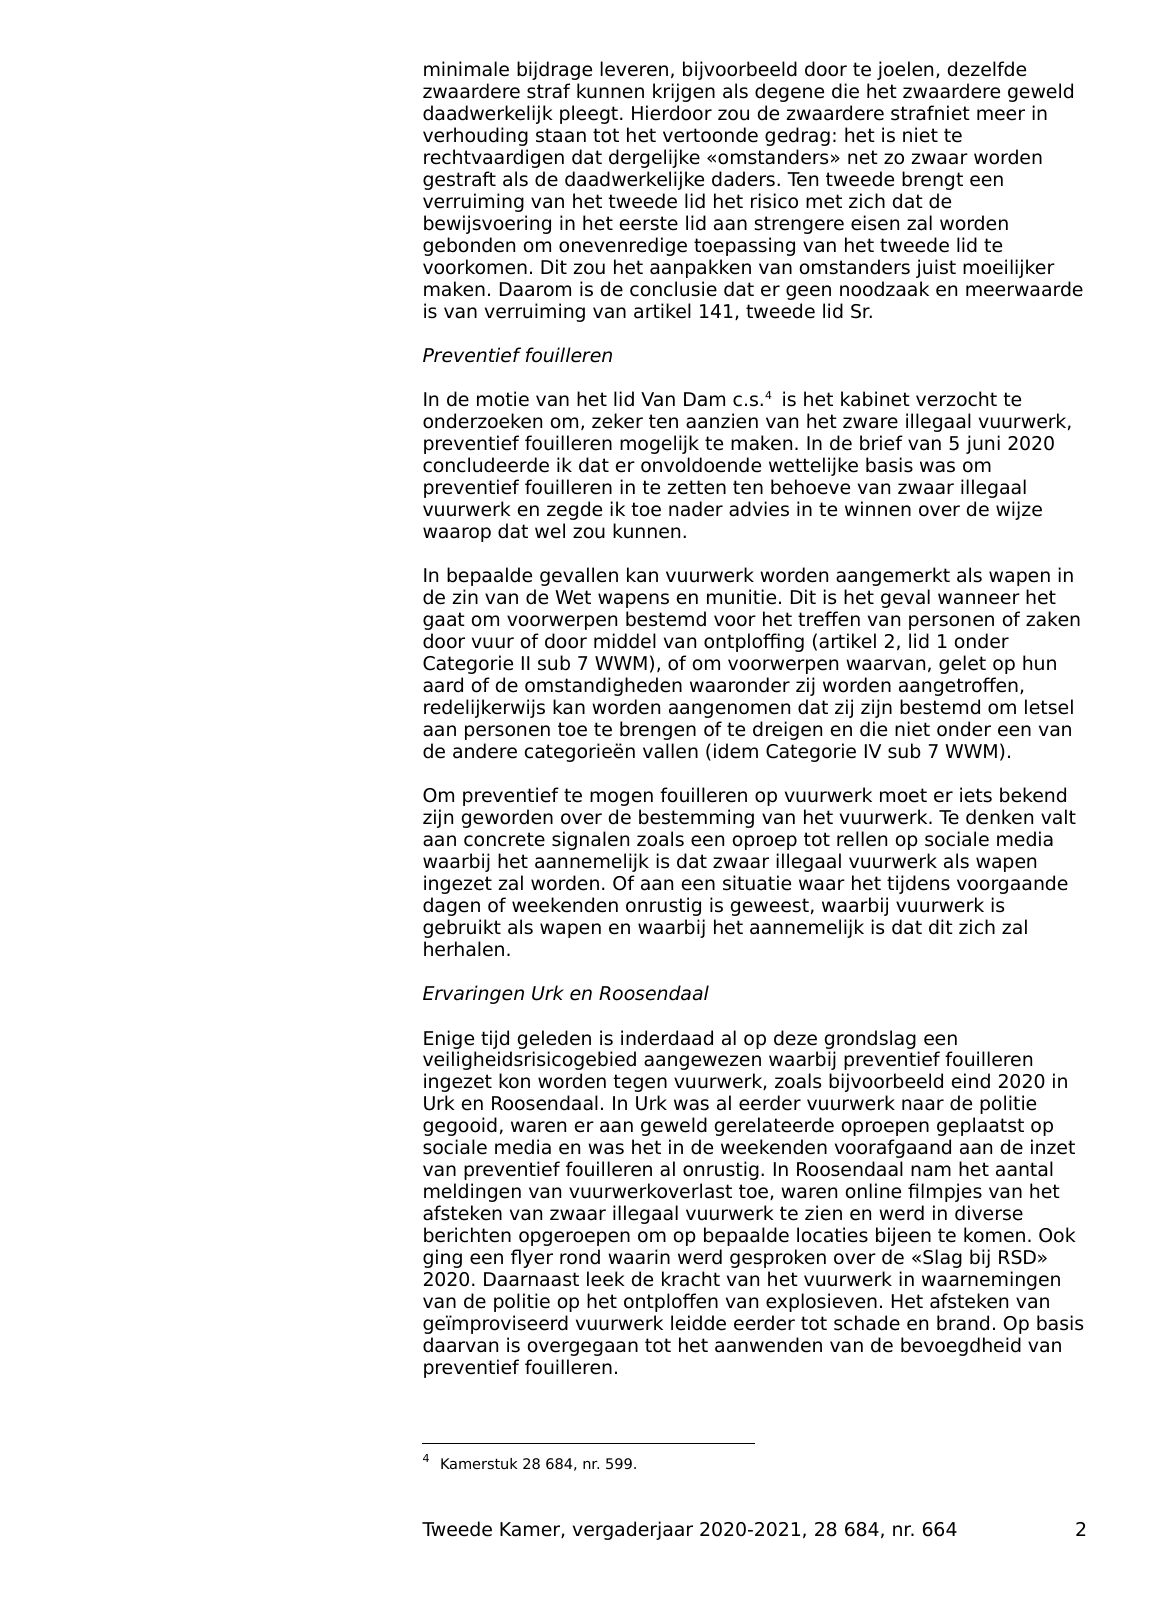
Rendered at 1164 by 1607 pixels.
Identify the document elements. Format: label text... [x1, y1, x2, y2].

text In de motie van het lid Van Dam c.s. is het kabinet verzocht te onderzoeken om, zeker ten aanzien van het zware illegaal vuurwerk, preventief fouilleren mogelijk te maken. In de brief van 5 juni 2020 concludeerde ik dat er onvoldoende wettelijke basis was om preventief fouilleren in te zetten ten behoeve van zwaar illegaal vuurwerk en zegde ik toe nader advies in te winnen over de wijze waarop dat wel zou kunnen. [422, 389, 1087, 543]
subtitle Preventief fouilleren [422, 345, 1087, 367]
text Enige tijd geleden is inderdaad al op deze grondslag een veiligheidsrisicogebied aangewezen waarbij preventief fouilleren ingezet kon worden tegen vuurwerk, zoals bijvoorbeeld eind 2020 in Urk en Roosendaal. In Urk was al eerder vuurwerk naar de politie gegooid, waren er aan geweld gerelateerde oproepen geplaatst op sociale media en was het in de weekenden voorafgaand aan de inzet van preventief fouilleren al onrustig. In Roosendaal nam het aantal meldingen van vuurwerkoverlast toe, waren online filmpjes van het afsteken van zwaar illegaal vuurwerk te zien en werd in diverse berichten opgeroepen om op bepaalde locaties bijeen te komen. Ook ging een flyer rond waarin werd gesproken over de «Slag bij RSD» 2020. Daarnaast leek de kracht van het vuurwerk in waarnemingen van de politie op het ontploffen van explosieven. Het afsteken van geïmproviseerd vuurwerk leidde eerder tot schade en brand. Op basis daarvan is overgegaan tot het aanwenden van de bevoegdheid van preventief fouilleren. [422, 1027, 1087, 1379]
text Om preventief te mogen fouilleren op vuurwerk moet er iets bekend zijn geworden over de bestemming van het vuurwerk. Te denken valt aan concrete signalen zoals een oproep tot rellen op sociale media waarbij het aannemelijk is dat zwaar illegaal vuurwerk als wapen ingezet zal worden. Of aan een situatie waar het tijdens voorgaande dagen of weekenden onrustig is geweest, waarbij vuurwerk is gebruikt als wapen en waarbij het aannemelijk is dat dit zich zal herhalen. [422, 785, 1087, 961]
text In bepaalde gevallen kan vuurwerk worden aangemerkt als wapen in de zin van de Wet wapens en munitie. Dit is het geval wanneer het gaat om voorwerpen bestemd voor het treffen van personen of zaken door vuur of door middel van ontploffing (artikel 2, lid 1 onder Categorie II sub 7 WWM), of om voorwerpen waarvan, gelet op hun aard of de omstandigheden waaronder zij worden aangetroffen, redelijkerwijs kan worden aangenomen dat zij zijn bestemd om letsel aan personen toe te brengen of te dreigen en die niet onder een van de andere categorieën vallen (idem Categorie IV sub 7 WWM). [422, 565, 1087, 763]
text minimale bijdrage leveren, bijvoorbeeld door te joelen, dezelfde zwaardere straf kunnen krijgen als degene die het zwaardere geweld daadwerkelijk pleegt. Hierdoor zou de zwaardere strafniet meer in verhouding staan tot het vertoonde gedrag: het is niet te rechtvaardigen dat dergelijke «omstanders» net zo zwaar worden gestraft als de daadwerkelijke daders. Ten tweede brengt een verruiming van het tweede lid het risico met zich dat de bewijsvoering in het eerste lid aan strengere eisen zal worden gebonden om onevenredige toepassing van het tweede lid te voorkomen. Dit zou het aanpakken van omstanders juist moeilijker maken. Daarom is de conclusie dat er geen noodzaak en meerwaarde is van verruiming van artikel 141, tweede lid Sr. [422, 59, 1087, 323]
text Kamerstuk 28 684, nr. 599. [422, 1452, 1087, 1474]
subtitle Ervaringen Urk en Roosendaal [422, 983, 1087, 1005]
